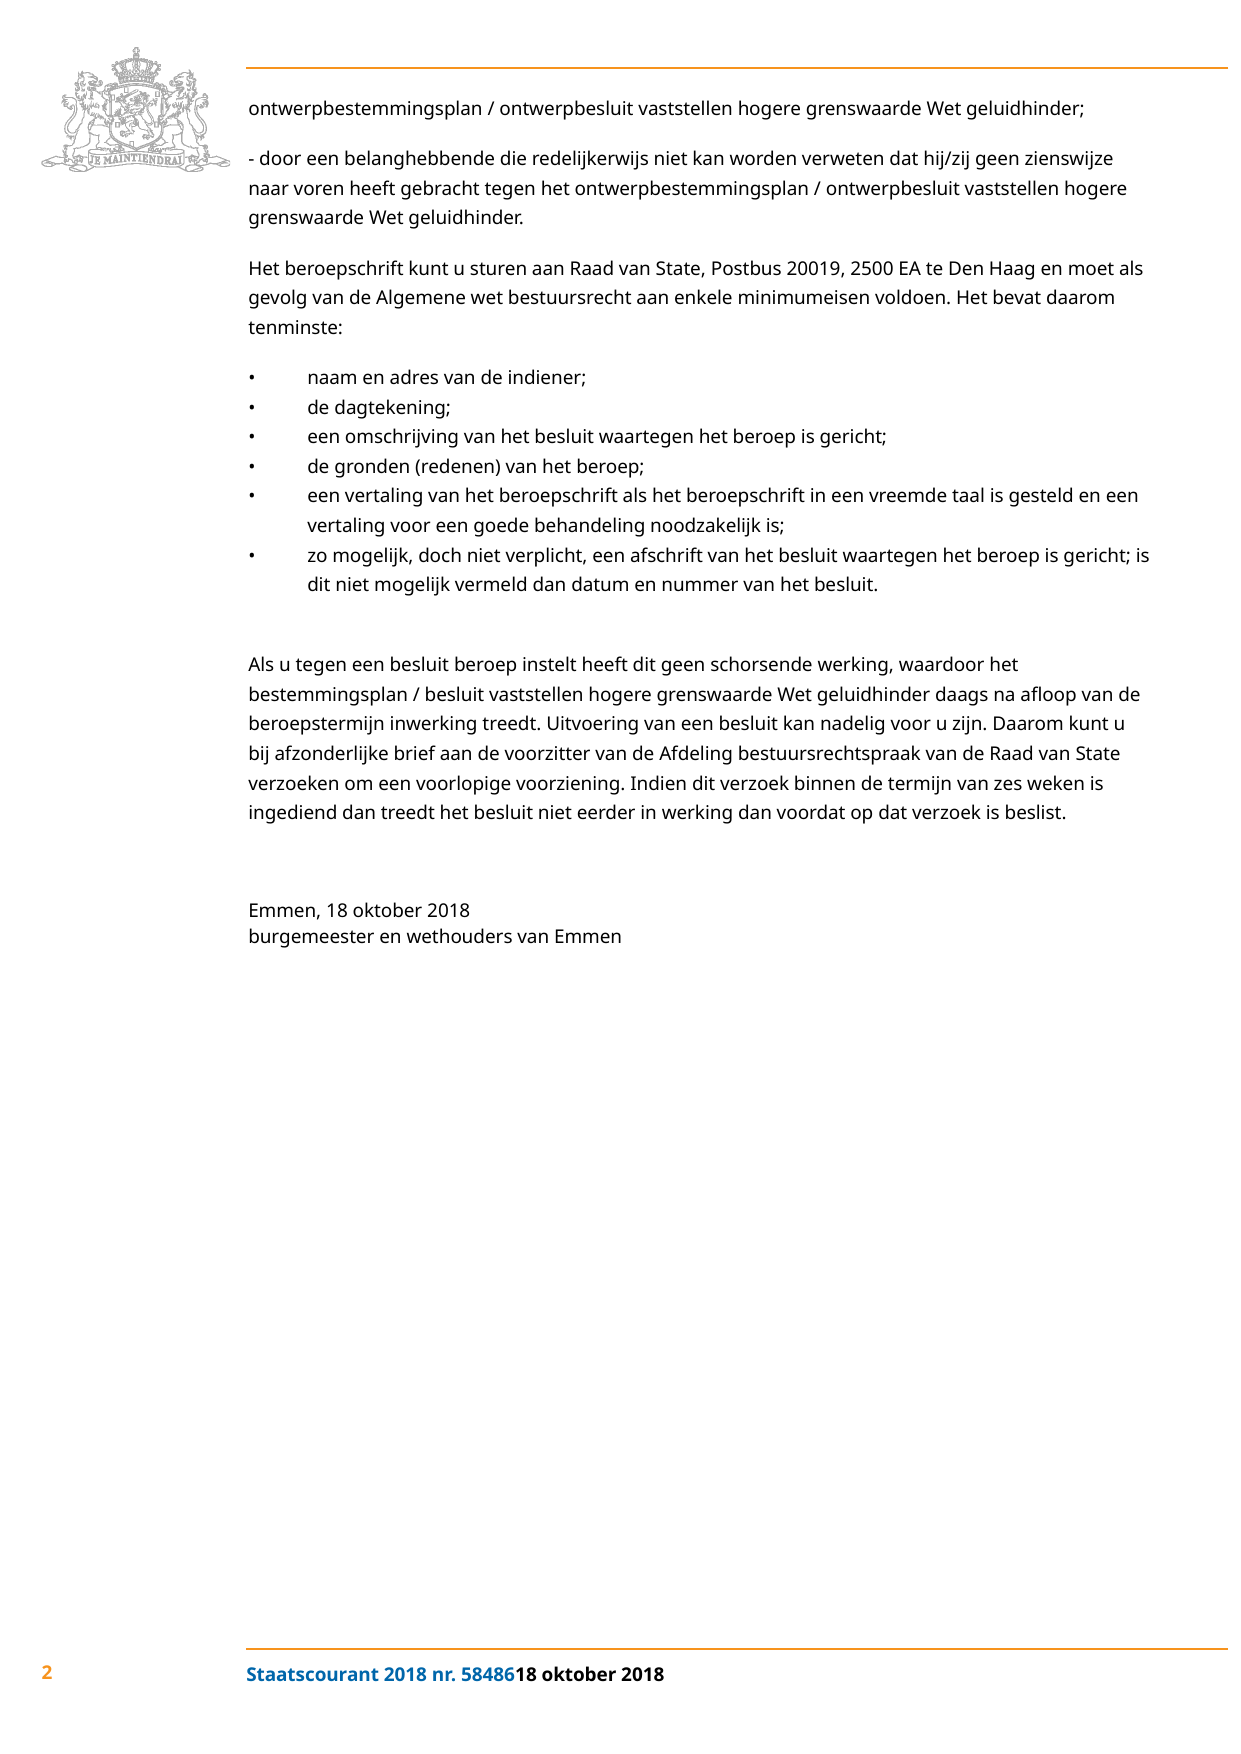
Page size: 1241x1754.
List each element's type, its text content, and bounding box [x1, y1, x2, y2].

text burgemeester en wethouders van Emmen [248, 923, 1152, 949]
list een vertaling van het beroepschrift als het beroepschrift in een vreemde taal is gesteld en een vertaling voor een goede behandeling noodzakelijk is; [248, 483, 1152, 538]
list naam en adres van de indiener; [248, 364, 1152, 390]
list zo mogelijk, doch niet verplicht, een afschrift van het besluit waartegen het beroep is gericht; is dit niet mogelijk vermeld dan datum en nummer van het besluit. [248, 542, 1152, 597]
text - door een belanghebbende die redelijkerwijs niet kan worden verweten dat hij/zij geen zienswijze naar voren heeft gebracht tegen het ontwerpbestemmingsplan / ontwerpbesluit vaststellen hogere grenswaarde Wet geluidhinder. [248, 145, 1152, 230]
text Het beroepschrift kunt u sturen aan Raad van State, Postbus 20019, 2500 EA te Den Haag en moet als gevolg van de Algemene wet bestuursrecht aan enkele minimumeisen voldoen. Het bevat daarom tenminste: [248, 255, 1152, 340]
picture [41, 47, 231, 172]
list de gronden (redenen) van het beroep; [248, 453, 1152, 479]
text Als u tegen een besluit beroep instelt heeft dit geen schorsende werking, waardoor het bestemmingsplan / besluit vaststellen hogere grenswaarde Wet geluidhinder daags na afloop van de beroepstermijn inwerking treedt. Uitvoering van een besluit kan nadelig voor u zijn. Daarom kunt u bij afzonderlijke brief aan de voorzitter van de Afdeling bestuursrechtspraak van de Raad van State verzoeken om een voorlopige voorziening. Indien dit verzoek binnen de termijn van zes weken is ingediend dan treedt het besluit niet eerder in werking dan voordat op dat verzoek is beslist. [248, 651, 1152, 825]
list een omschrijving van het besluit waartegen het beroep is gericht; [248, 423, 1152, 449]
text ontwerpbestemmingsplan / ontwerpbesluit vaststellen hogere grenswaarde Wet geluidhinder; [248, 95, 1152, 121]
text Emmen, 18 oktober 2018 [248, 898, 1152, 923]
list de dagtekening; [248, 394, 1152, 420]
